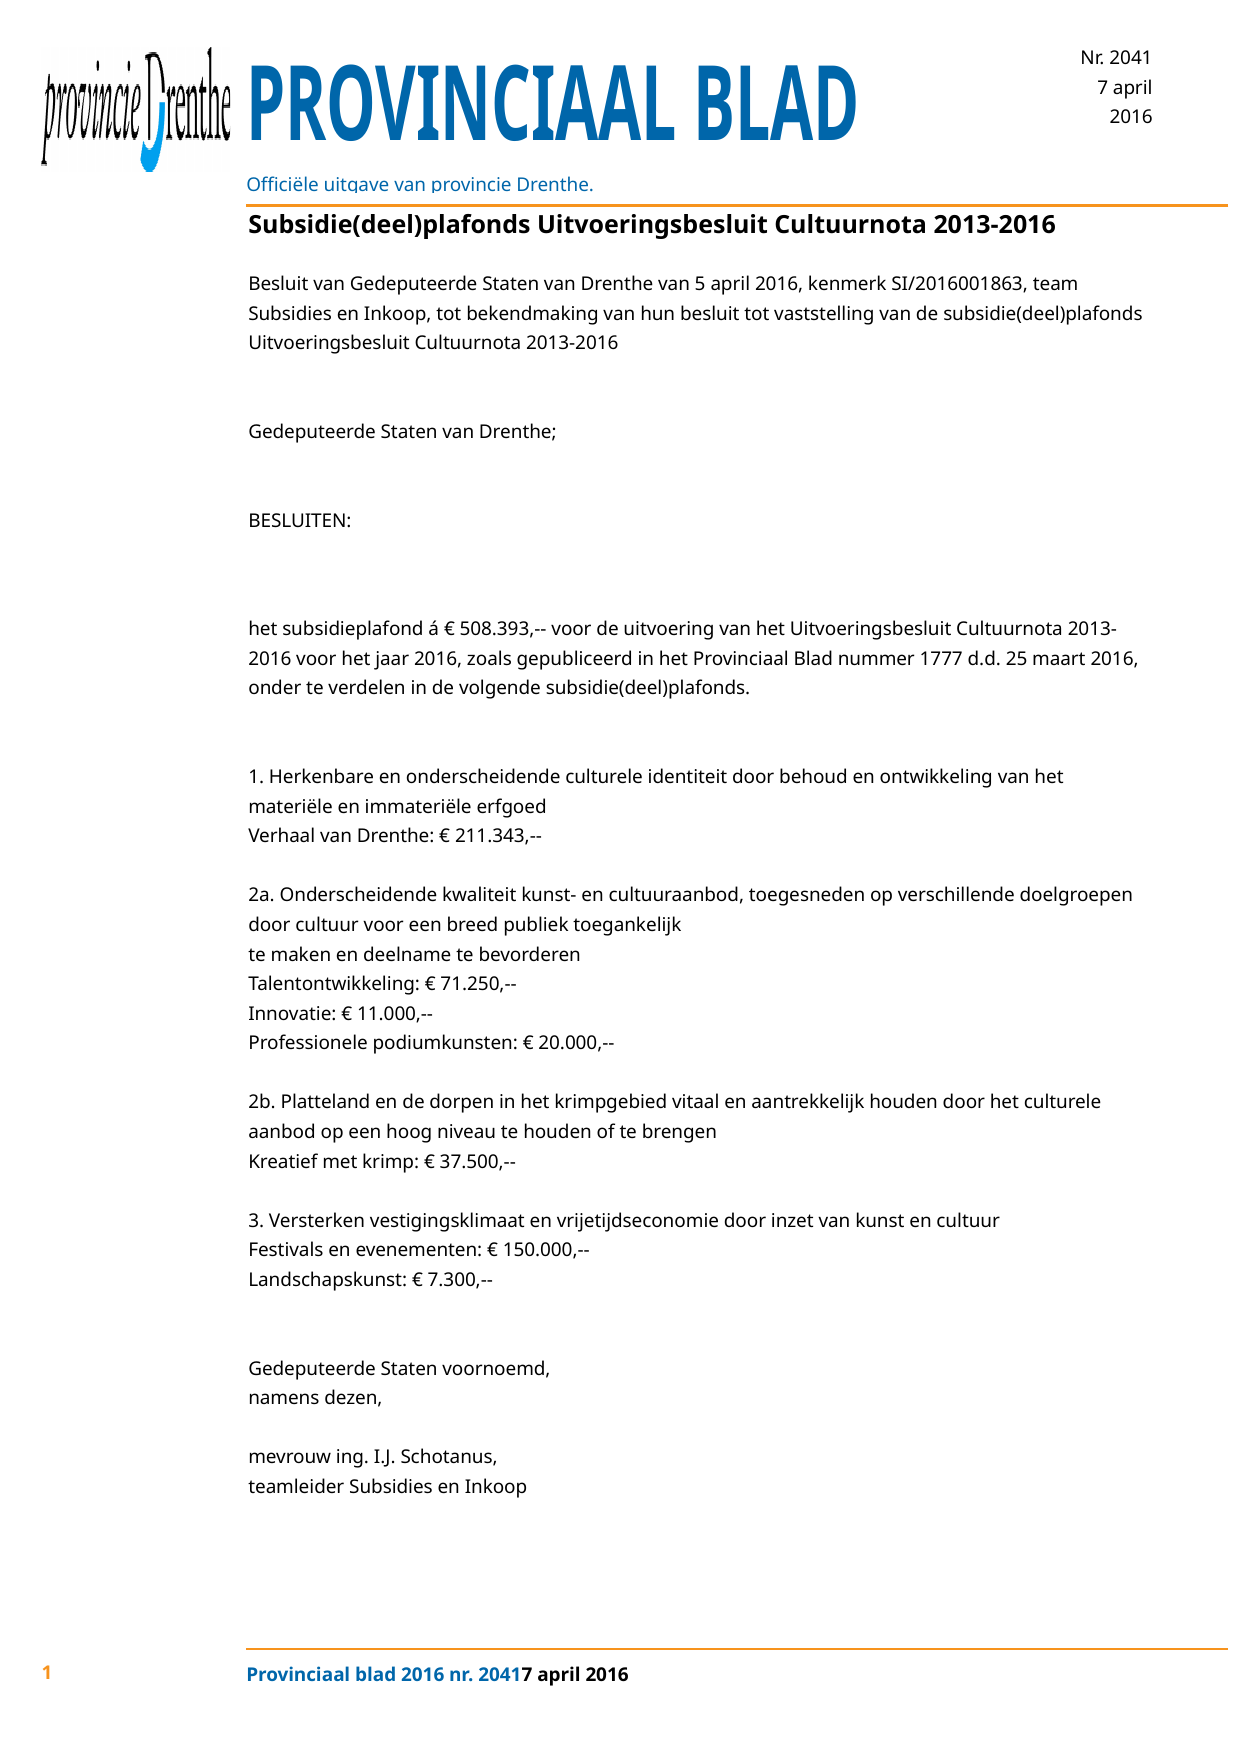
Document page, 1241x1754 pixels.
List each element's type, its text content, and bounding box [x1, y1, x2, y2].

text Besluit van Gedeputeerde Staten van Drenthe van 5 april 2016, kenmerk SI/2016001863, team Subsidies en Inkoop, tot bekendmaking van hun besluit tot vaststelling van de subsidie(deel)plafonds Uitvoeringsbesluit Cultuurnota 2013-2016 [248, 270, 1152, 355]
text teamleider Subsidies en Inkoop [248, 1473, 1152, 1499]
text 2b. Platteland en de dorpen in het krimpgebied vitaal en aantrekkelijk houden door het culturele aanbod op een hoog niveau te houden of te brengen [248, 1089, 1152, 1144]
text 2a. Onderscheidende kwaliteit kunst- en cultuuraanbod, toegesneden op verschillende doelgroepen door cultuur voor een breed publiek toegankelijk [248, 882, 1152, 937]
text BESLUITEN: [248, 507, 1152, 533]
text Kreatief met krimp: € 37.500,-- [248, 1148, 1152, 1174]
text Talentontwikkeling: € 71.250,-- [248, 970, 1152, 996]
text Festivals en evenementen: € 150.000,-- [248, 1237, 1152, 1262]
text Gedeputeerde Staten voornoemd, [248, 1355, 1152, 1381]
text 3. Versterken vestigingsklimaat en vrijetijdseconomie door inzet van kunst en cultuur [248, 1207, 1152, 1233]
text Verhaal van Drenthe: € 211.343,-- [248, 822, 1152, 848]
text te maken en deelname te bevorderen [248, 941, 1152, 967]
text Subsidie(deel)plafonds Uitvoeringsbesluit Cultuurnota 2013-2016 [248, 207, 1152, 241]
text Innovatie: € 11.000,-- [248, 1000, 1152, 1026]
picture [41, 47, 231, 172]
text Gedeputeerde Staten van Drenthe; [248, 418, 1152, 444]
text 1. Herkenbare en onderscheidende culturele identiteit door behoud en ontwikkeling van het materiële en immateriële erfgoed [248, 763, 1152, 819]
text Landschapskunst: € 7.300,-- [248, 1266, 1152, 1292]
text mevrouw ing. I.J. Schotanus, [248, 1444, 1152, 1469]
text het subsidieplafond á € 508.393,-- voor de uitvoering van het Uitvoeringsbesluit Cultuurnota 2013-2016 voor het jaar 2016, zoals gepubliceerd in het Provinciaal Blad nummer 1777 d.d. 25 maart 2016, onder te verdelen in de volgende subsidie(deel)plafonds. [248, 615, 1152, 700]
text namens dezen, [248, 1384, 1152, 1410]
text Professionele podiumkunsten: € 20.000,-- [248, 1029, 1152, 1055]
